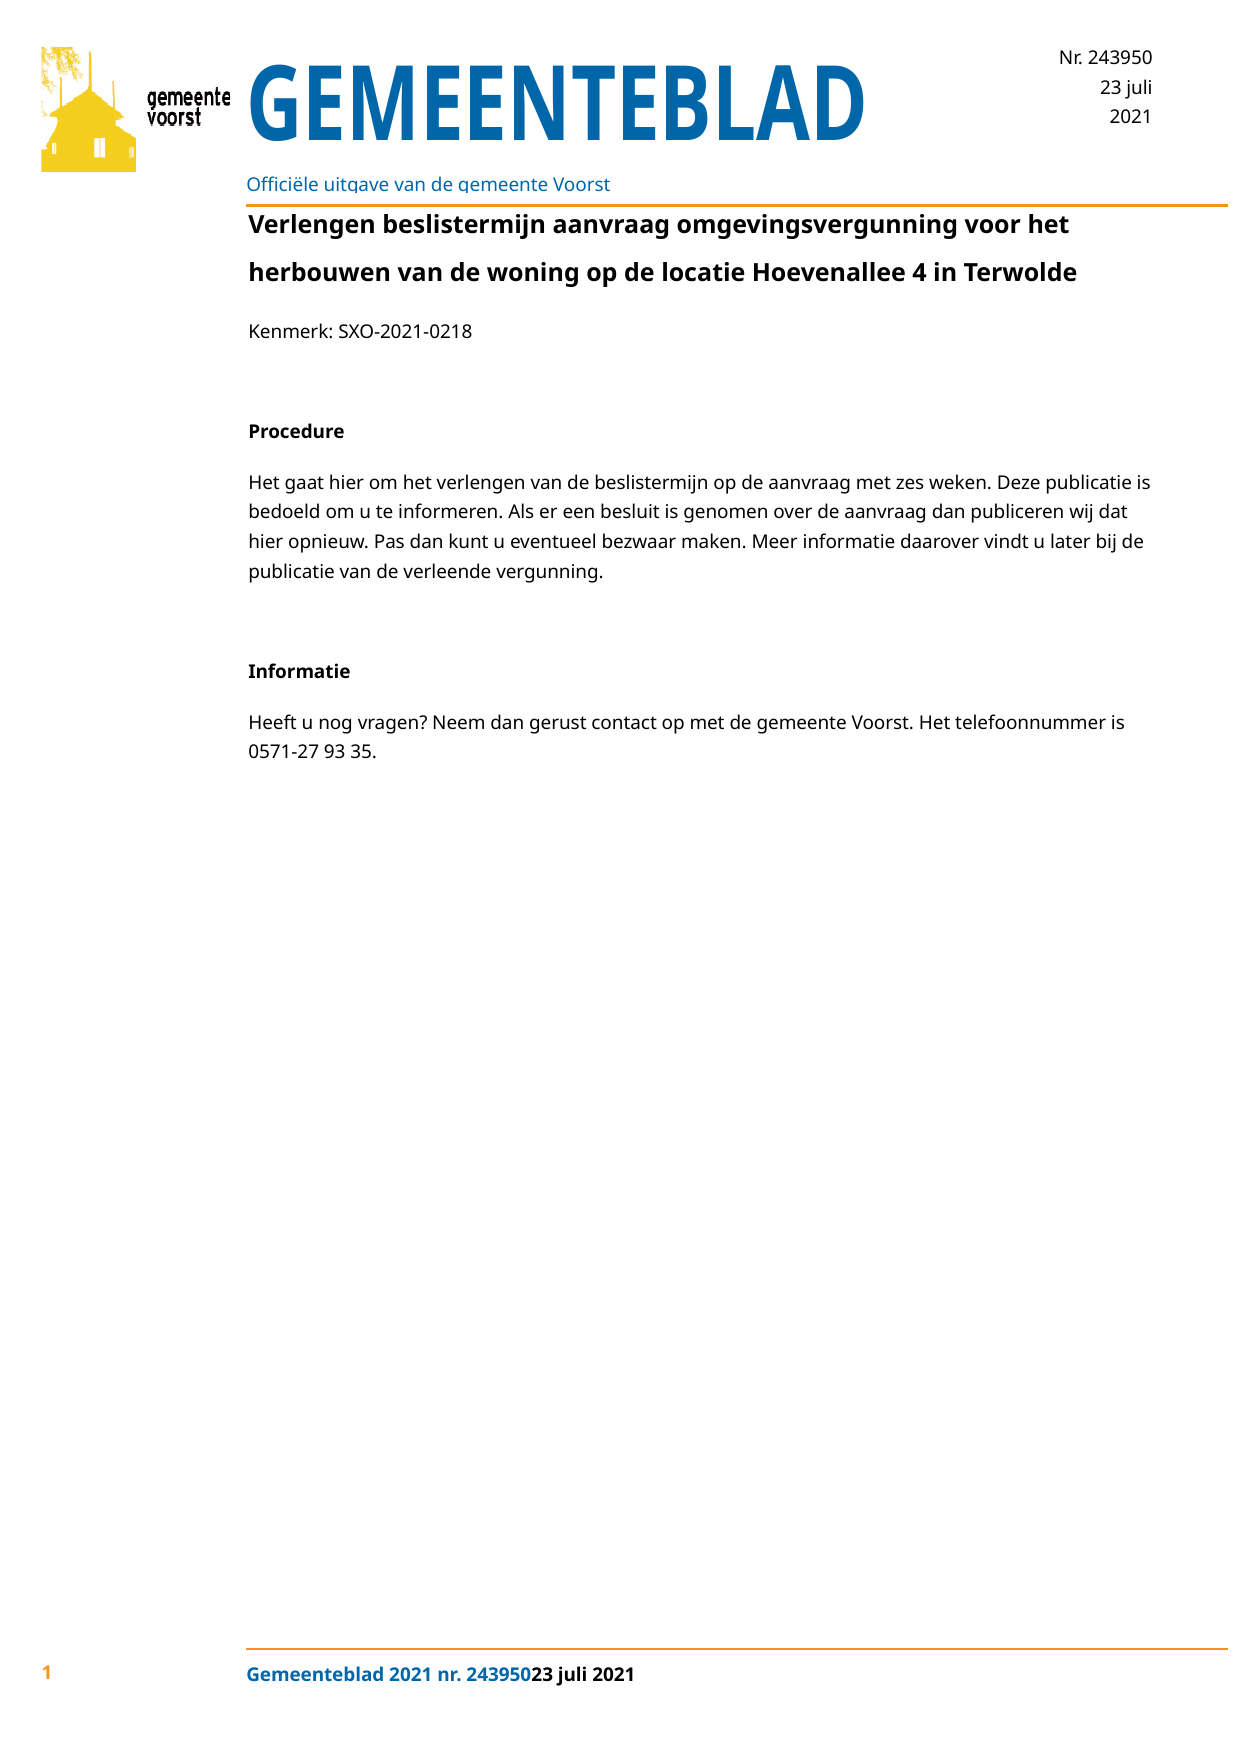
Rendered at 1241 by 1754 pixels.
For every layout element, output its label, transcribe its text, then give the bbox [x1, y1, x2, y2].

text Kenmerk: SXO-2021-0218 [248, 318, 1152, 344]
text Verlengen beslistermijn aanvraag omgevingsvergunning voor het herbouwen van de woning op de locatie Hoevenallee 4 in Terwolde [248, 207, 1152, 288]
text Het gaat hier om het verlengen van de beslistermijn op de aanvraag met zes weken. Deze publicatie is bedoeld om u te informeren. Als er een besluit is genomen over de aanvraag dan publiceren wij dat hier opnieuw. Pas dan kunt u eventueel bezwaar maken. Meer informatie daarover vindt u later bij de publicatie van de verleende vergunning. [248, 469, 1152, 584]
text Procedure [248, 419, 1152, 444]
text Heeft u nog vragen? Neem dan gerust contact op met de gemeente Voorst. Het telefoonnummer is 0571-27 93 35. [248, 709, 1152, 764]
text Informatie [248, 659, 1152, 684]
picture [41, 47, 231, 172]
